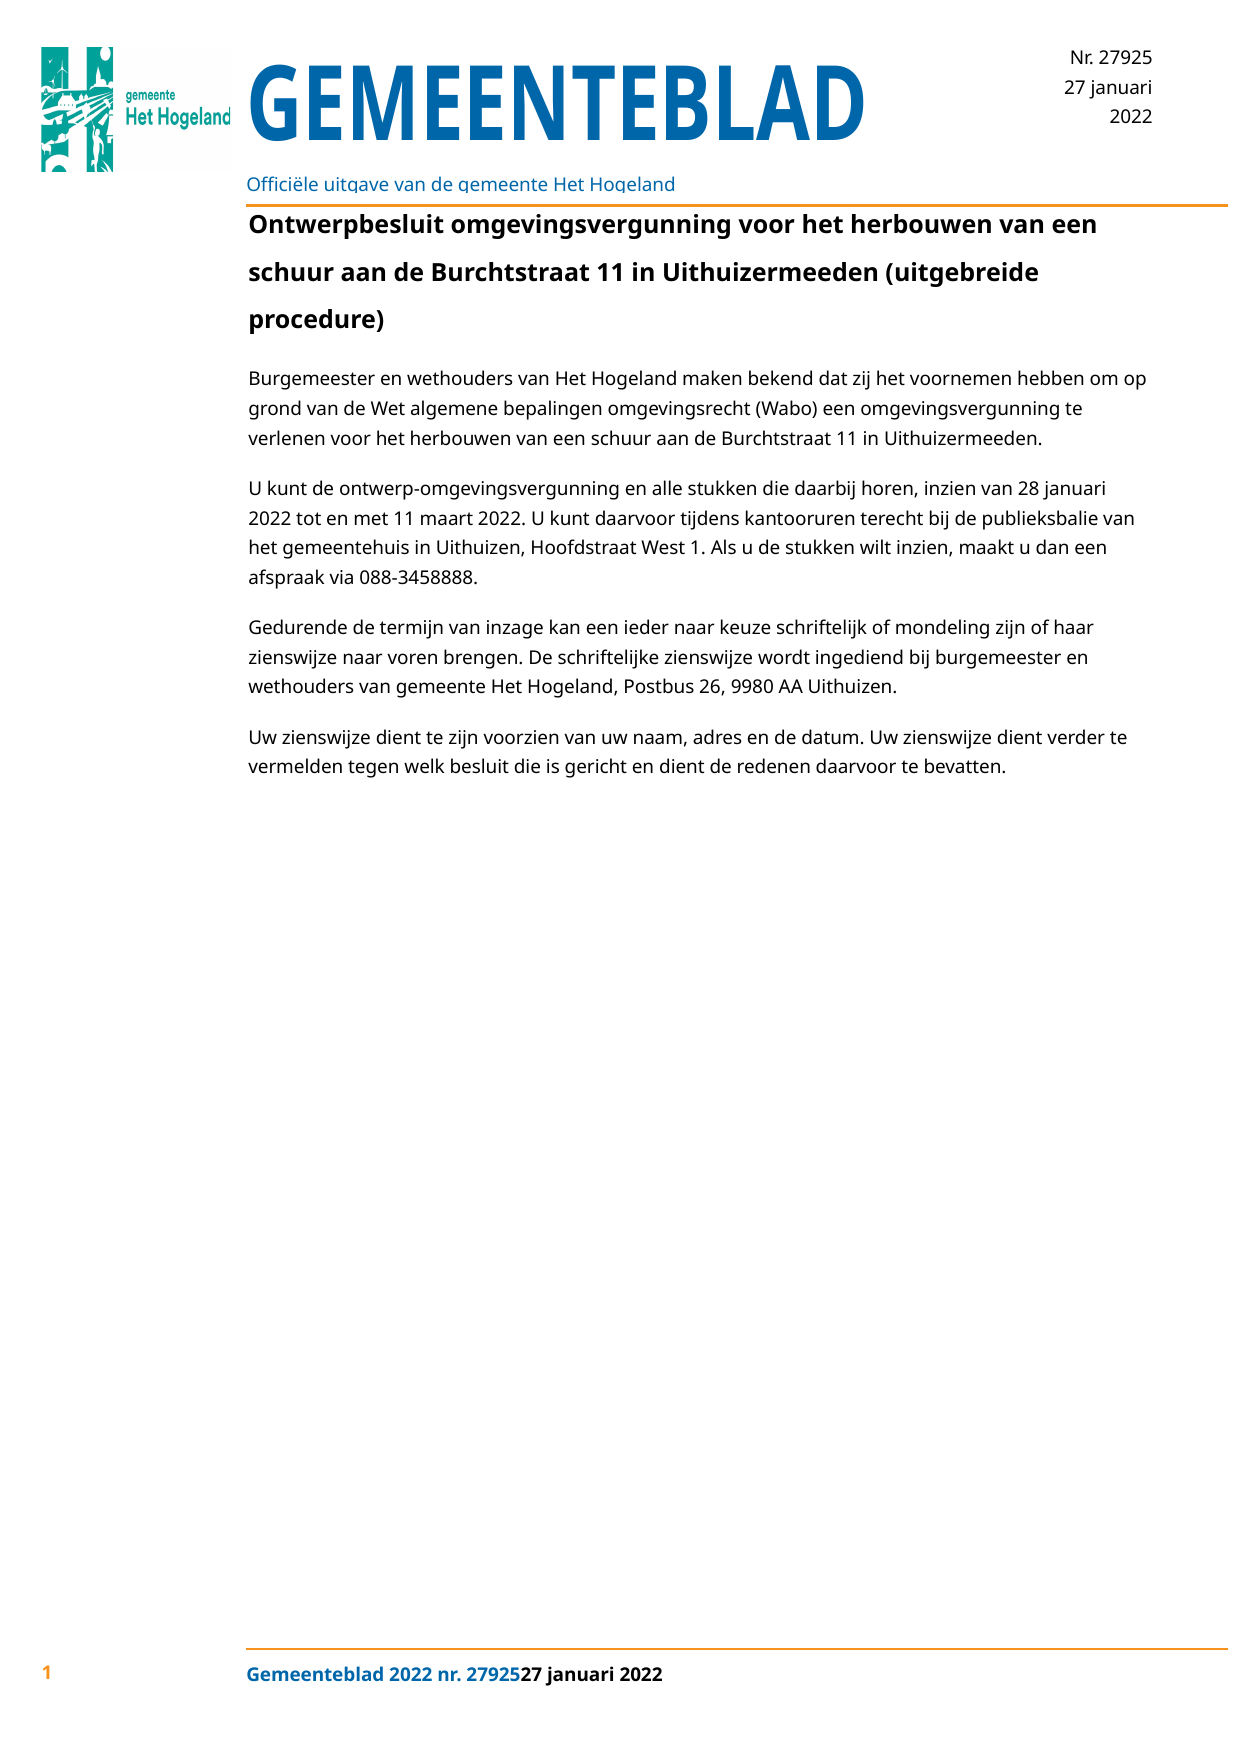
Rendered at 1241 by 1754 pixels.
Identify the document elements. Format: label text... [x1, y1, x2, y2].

text Burgemeester en wethouders van Het Hogeland maken bekend dat zij het voornemen hebben om op grond van de Wet algemene bepalingen omgevingsrecht (Wabo) een omgevingsvergunning te verlenen voor het herbouwen van een schuur aan de Burchtstraat 11 in Uithuizermeeden. [248, 366, 1152, 450]
picture [41, 47, 231, 172]
text Gedurende de termijn van inzage kan een ieder naar keuze schriftelijk of mondeling zijn of haar zienswijze naar voren brengen. De schriftelijke zienswijze wordt ingediend bij burgemeester en wethouders van gemeente Het Hogeland, Postbus 26, 9980 AA Uithuizen. [248, 614, 1152, 699]
text U kunt de ontwerp-omgevingsvergunning en alle stukken die daarbij horen, inzien van 28 januari 2022 tot en met 11 maart 2022. U kunt daarvoor tijdens kantooruren terecht bij de publieksbalie van het gemeentehuis in Uithuizen, Hoofdstraat West 1. Als u de stukken wilt inzien, maakt u dan een afspraak via 088-3458888. [248, 475, 1152, 589]
text Ontwerpbesluit omgevingsvergunning voor het herbouwen van een schuur aan de Burchtstraat 11 in Uithuizermeeden (uitgebreide procedure) [248, 207, 1152, 336]
text Uw zienswijze dient te zijn voorzien van uw naam, adres en de datum. Uw zienswijze dient verder te vermelden tegen welk besluit die is gericht en dient de redenen daarvoor te bevatten. [248, 724, 1152, 779]
